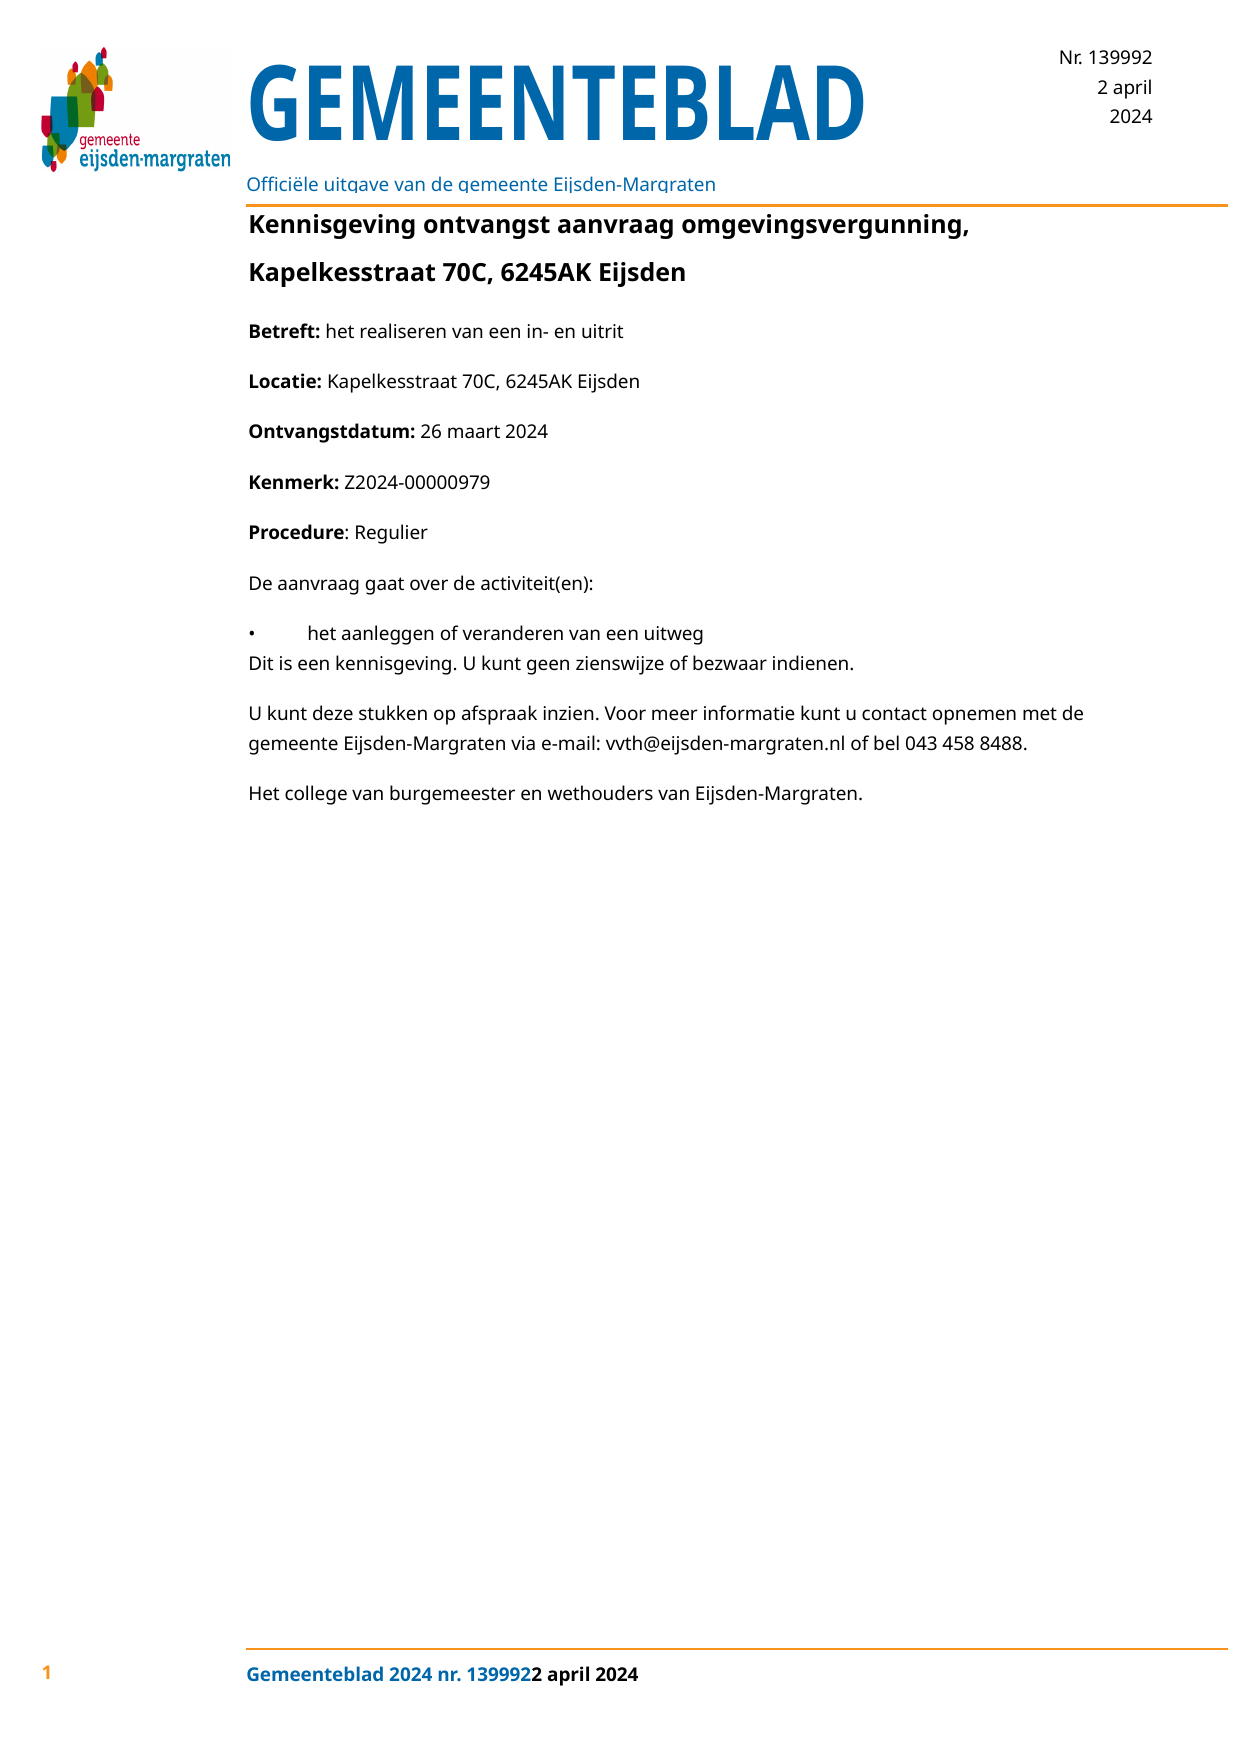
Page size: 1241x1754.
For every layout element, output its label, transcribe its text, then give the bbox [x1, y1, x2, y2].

text U kunt deze stukken op afspraak inzien. Voor meer informatie kunt u contact opnemen met de gemeente Eijsden-Margraten via e-mail: vvth@eijsden-margraten.nl of bel 043 458 8488. [248, 700, 1152, 756]
text Ontvangstdatum: 26 maart 2024 [248, 419, 1152, 444]
text Dit is een kennisgeving. U kunt geen zienswijze of bezwaar indienen. [248, 650, 1152, 676]
picture [41, 47, 231, 172]
text Procedure: Regulier [248, 519, 1152, 545]
text Het college van burgemeester en wethouders van Eijsden-Margraten. [248, 780, 1152, 806]
text Kennisgeving ontvangst aanvraag omgevingsvergunning, Kapelkesstraat 70C, 6245AK Eijsden [248, 207, 1152, 288]
text De aanvraag gaat over de activiteit(en): [248, 570, 1152, 596]
text Betreft: het realiseren van een in- en uitrit [248, 318, 1152, 344]
text Locatie: Kapelkesstraat 70C, 6245AK Eijsden [248, 368, 1152, 394]
list het aanleggen of veranderen van een uitweg [248, 620, 1152, 646]
text Kenmerk: Z2024-00000979 [248, 469, 1152, 495]
